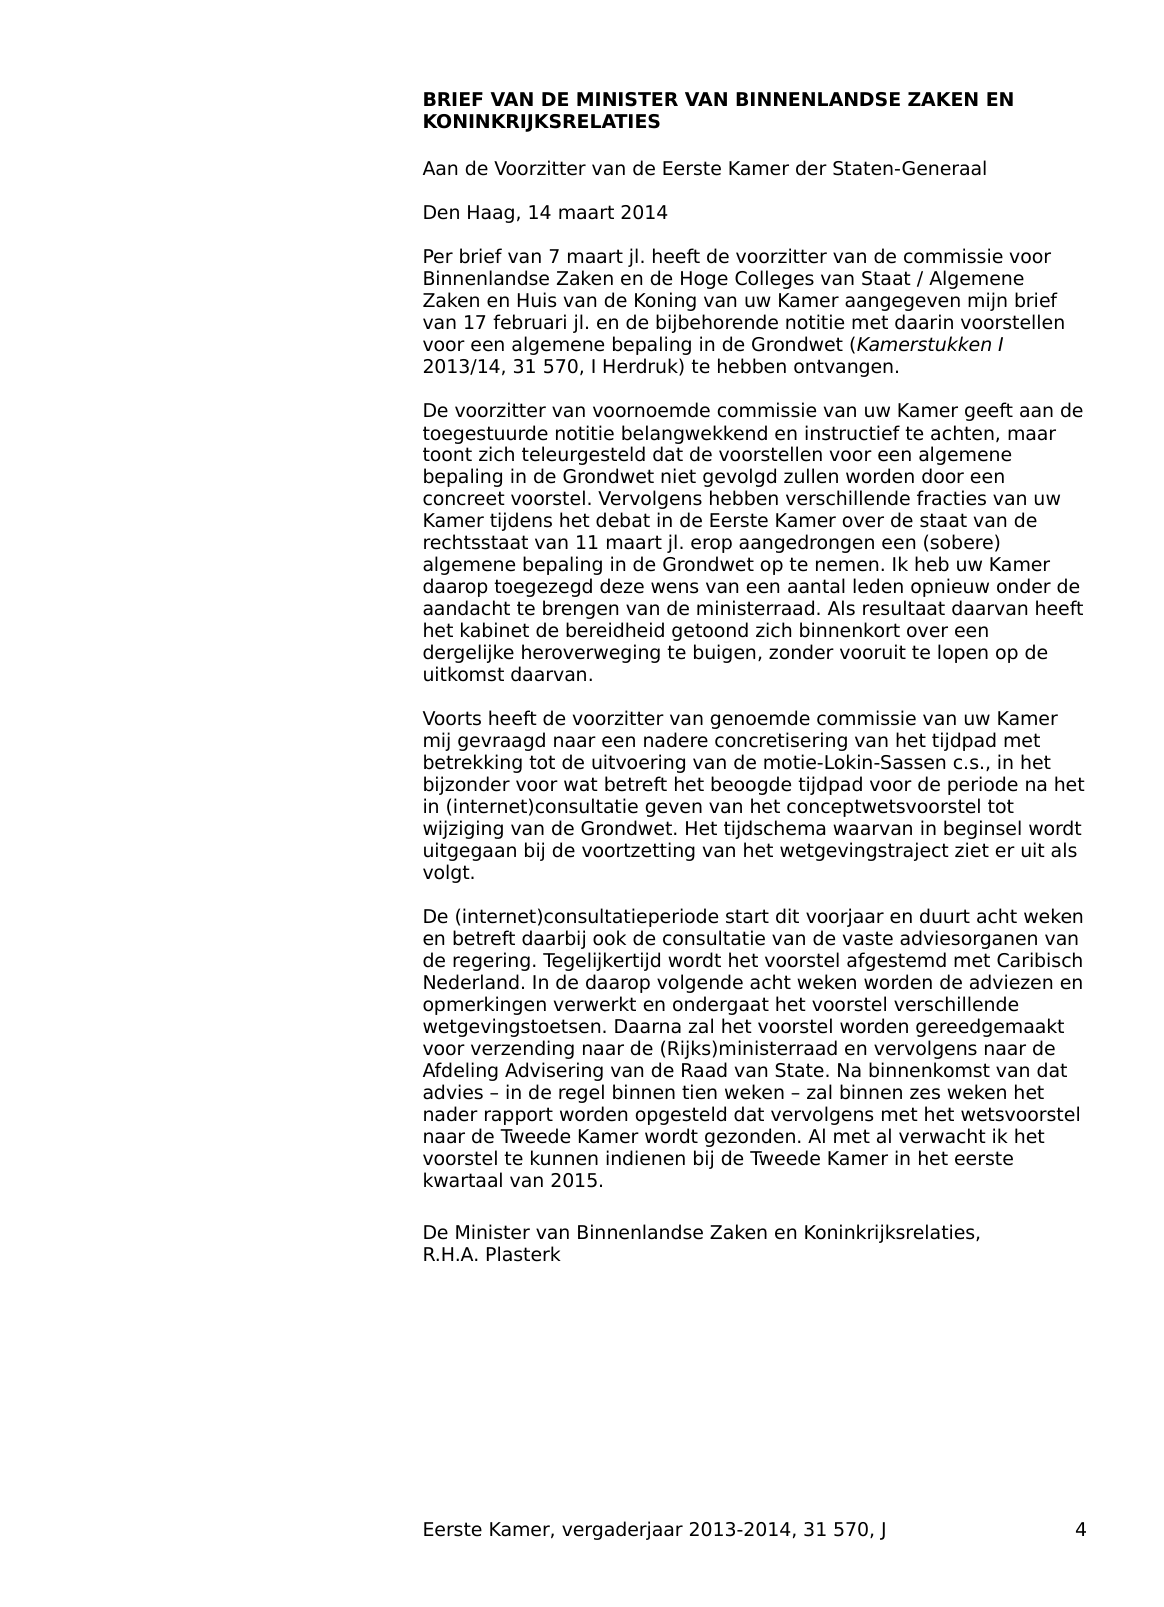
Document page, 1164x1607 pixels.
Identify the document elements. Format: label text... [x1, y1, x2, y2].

text Per brief van 7 maart jl. heeft de voorzitter van de commissie voor Binnenlandse Zaken en de Hoge Colleges van Staat / Algemene Zaken en Huis van de Koning van uw Kamer aangegeven mijn brief van 17 februari jl. en de bijbehorende notitie met daarin voorstellen voor een algemene bepaling in de Grondwet (Kamerstukken I 2013/14, 31 570, I Herdruk) te hebben ontvangen. [422, 246, 1087, 378]
text De Minister van Binnenlandse Zaken en Koninkrijksrelaties, R.H.A. Plasterk [422, 1222, 1087, 1266]
text Den Haag, 14 maart 2014 [422, 202, 1087, 224]
text De voorzitter van voornoemde commissie van uw Kamer geeft aan de toegestuurde notitie belangwekkend en instructief te achten, maar toont zich teleurgesteld dat de voorstellen voor een algemene bepaling in de Grondwet niet gevolgd zullen worden door een concreet voorstel. Vervolgens hebben verschillende fracties van uw Kamer tijdens het debat in de Eerste Kamer over de staat van de rechtsstaat van 11 maart jl. erop aangedrongen een (sobere) algemene bepaling in de Grondwet op te nemen. Ik heb uw Kamer daarop toegezegd deze wens van een aantal leden opnieuw onder de aandacht te brengen van de ministerraad. Als resultaat daarvan heeft het kabinet de bereidheid getoond zich binnenkort over een dergelijke heroverweging te buigen, zonder vooruit te lopen op de uitkomst daarvan. [422, 400, 1087, 686]
subtitle BRIEF VAN DE MINISTER VAN BINNENLANDSE ZAKEN EN KONINKRIJKSRELATIES [422, 89, 1087, 133]
text De (internet)consultatieperiode start dit voorjaar en duurt acht weken en betreft daarbij ook de consultatie van de vaste adviesorganen van de regering. Tegelijkertijd wordt het voorstel afgestemd met Caribisch Nederland. In de daarop volgende acht weken worden de adviezen en opmerkingen verwerkt en ondergaat het voorstel verschillende wetgevingstoetsen. Daarna zal het voorstel worden gereedgemaakt voor verzending naar de (Rijks)ministerraad en vervolgens naar de Afdeling Advisering van de Raad van State. Na binnenkomst van dat advies – in de regel binnen tien weken – zal binnen zes weken het nader rapport worden opgesteld dat vervolgens met het wetsvoorstel naar de Tweede Kamer wordt gezonden. Al met al verwacht ik het voorstel te kunnen indienen bij de Tweede Kamer in het eerste kwartaal van 2015. [422, 906, 1087, 1192]
text Voorts heeft de voorzitter van genoemde commissie van uw Kamer mij gevraagd naar een nadere concretisering van het tijdpad met betrekking tot de uitvoering van de motie-Lokin-Sassen c.s., in het bijzonder voor wat betreft het beoogde tijdpad voor de periode na het in (internet)consultatie geven van het conceptwetsvoorstel tot wijziging van de Grondwet. Het tijdschema waarvan in beginsel wordt uitgegaan bij de voortzetting van het wetgevingstraject ziet er uit als volgt. [422, 708, 1087, 884]
text Aan de Voorzitter van de Eerste Kamer der Staten-Generaal [422, 158, 1087, 180]
